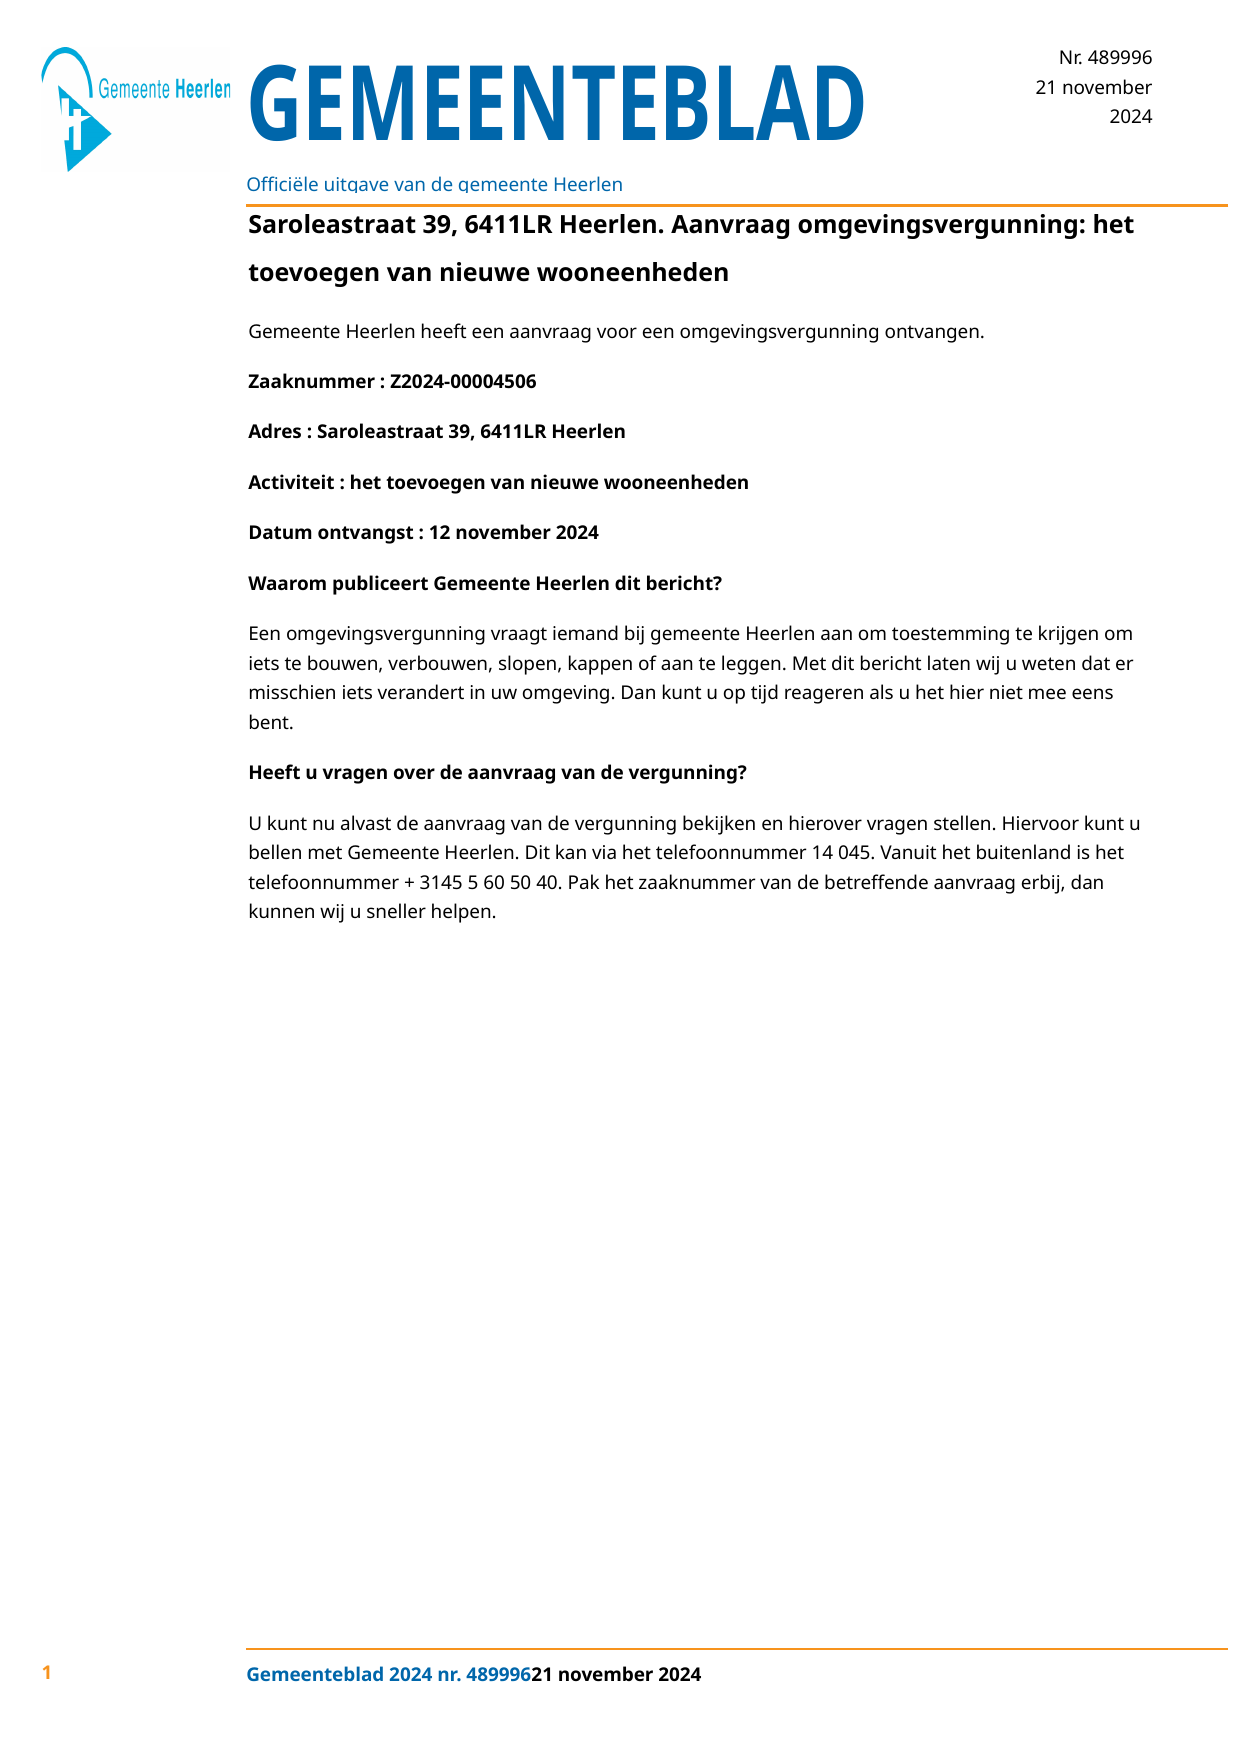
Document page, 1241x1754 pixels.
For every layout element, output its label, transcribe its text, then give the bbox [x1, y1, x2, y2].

picture [41, 47, 59, 70]
picture [41, 47, 231, 172]
text Een omgevingsvergunning vraagt iemand bij gemeente Heerlen aan om toestemming te krijgen om iets te bouwen, verbouwen, slopen, kappen of aan te leggen. Met dit bericht laten wij u weten dat er misschien iets verandert in uw omgeving. Dan kunt u op tijd reageren als u het hier niet mee eens bent. [248, 620, 1152, 735]
text Adres : Saroleastraat 39, 6411LR Heerlen [248, 419, 1152, 444]
text Saroleastraat 39, 6411LR Heerlen. Aanvraag omgevingsvergunning: het toevoegen van nieuwe wooneenheden [248, 207, 1152, 288]
text Datum ontvangst : 12 november 2024 [248, 519, 1152, 545]
text U kunt nu alvast de aanvraag van de vergunning bekijken en hierover vragen stellen. Hiervoor kunt u bellen met Gemeente Heerlen. Dit kan via het telefoonnummer 14 045. Vanuit het buitenland is het telefoonnummer + 3145 5 60 50 40. Pak het zaaknummer van de betreffende aanvraag erbij, dan kunnen wij u sneller helpen. [248, 810, 1152, 924]
text Waarom publiceert Gemeente Heerlen dit bericht? [248, 570, 1152, 596]
text Gemeente Heerlen heeft een aanvraag voor een omgevingsvergunning ontvangen. [248, 318, 1152, 344]
text Zaaknummer : Z2024-00004506 [248, 368, 1152, 394]
text Heeft u vragen over de aanvraag van de vergunning? [248, 759, 1152, 785]
text Activiteit : het toevoegen van nieuwe wooneenheden [248, 469, 1152, 495]
